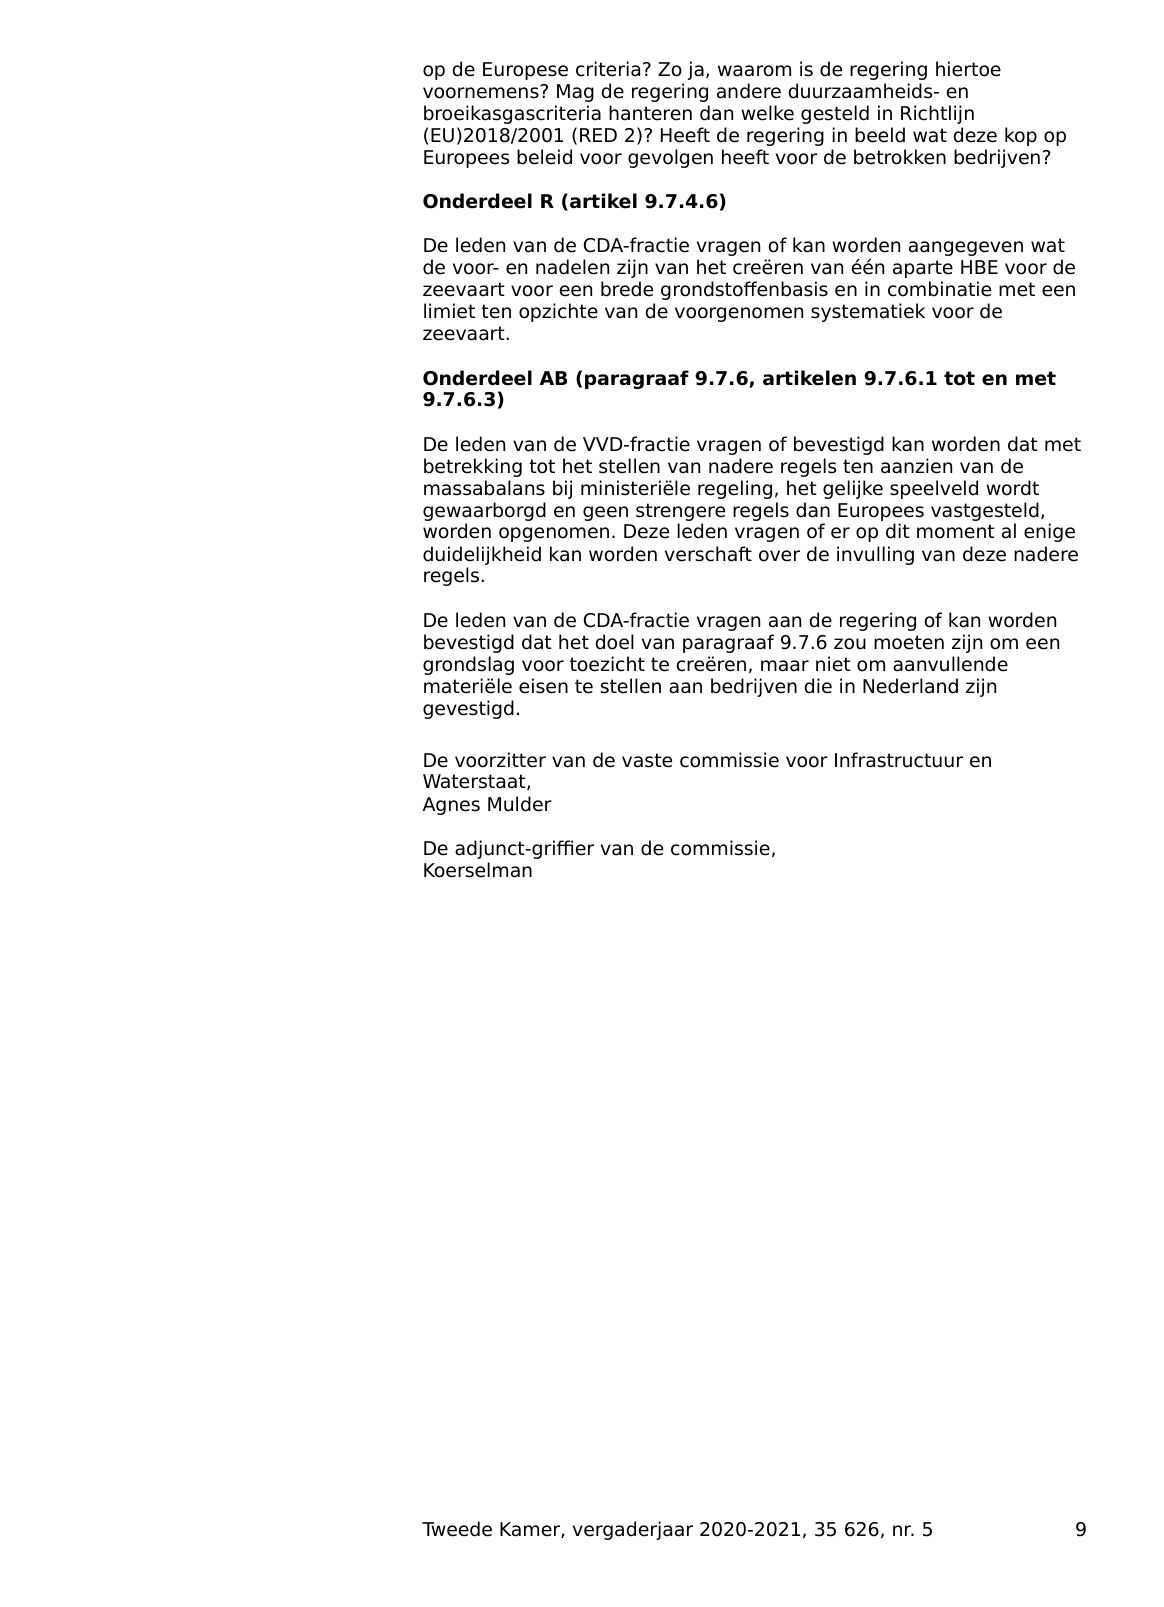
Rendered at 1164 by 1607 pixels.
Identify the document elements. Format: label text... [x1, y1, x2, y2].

text De leden van de CDA-fractie vragen aan de regering of kan worden bevestigd dat het doel van paragraaf 9.7.6 zou moeten zijn om een grondslag voor toezicht te creëren, maar niet om aanvullende materiële eisen te stellen aan bedrijven die in Nederland zijn gevestigd. [422, 609, 1087, 719]
text De leden van de CDA-fractie vragen of kan worden aangegeven wat de voor- en nadelen zijn van het creëren van één aparte HBE voor de zeevaart voor een brede grondstoffenbasis en in combinatie met een limiet ten opzichte van de voorgenomen systematiek voor de zeevaart. [422, 235, 1087, 345]
subtitle Onderdeel R (artikel 9.7.4.6) [422, 191, 1087, 213]
text De voorzitter van de vaste commissie voor Infrastructuur en Waterstaat, Agnes Mulder [422, 749, 1087, 815]
text op de Europese criteria? Zo ja, waarom is de regering hiertoe voornemens? Mag de regering andere duurzaamheids- en broeikasgascriteria hanteren dan welke gesteld in Richtlijn (EU)2018/2001 (RED 2)? Heeft de regering in beeld wat deze kop op Europees beleid voor gevolgen heeft voor de betrokken bedrijven? [422, 59, 1087, 169]
text De leden van de VVD-fractie vragen of bevestigd kan worden dat met betrekking tot het stellen van nadere regels ten aanzien van de massabalans bij ministeriële regeling, het gelijke speelveld wordt gewaarborgd en geen strengere regels dan Europees vastgesteld, worden opgenomen. Deze leden vragen of er op dit moment al enige duidelijkheid kan worden verschaft over de invulling van deze nadere regels. [422, 433, 1087, 587]
text De adjunct-griffier van de commissie, Koerselman [422, 838, 1087, 882]
subtitle Onderdeel AB (paragraaf 9.7.6, artikelen 9.7.6.1 tot en met 9.7.6.3) [422, 367, 1087, 411]
